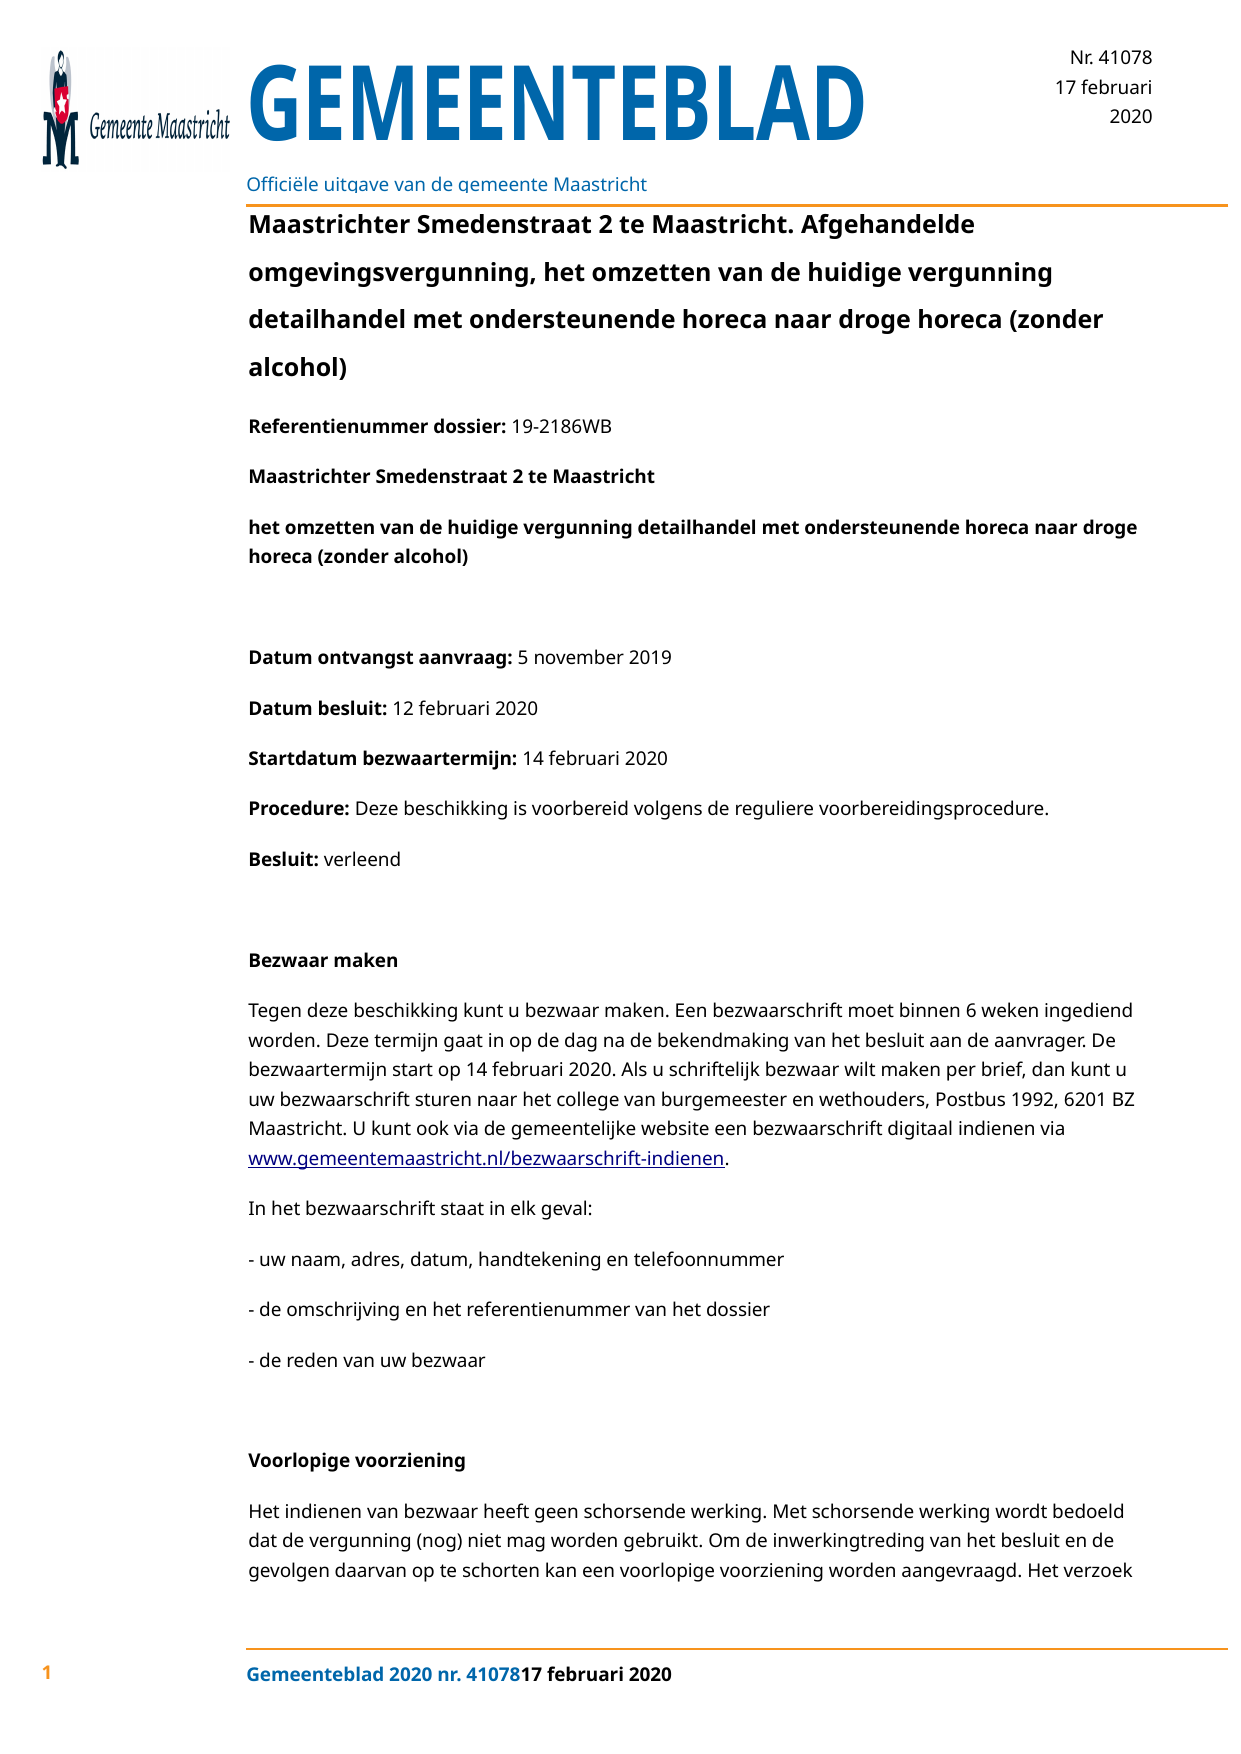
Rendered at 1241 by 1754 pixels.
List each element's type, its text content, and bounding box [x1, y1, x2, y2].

text - uw naam, adres, datum, handtekening en telefoonnummer [248, 1246, 1152, 1272]
text Tegen deze beschikking kunt u bezwaar maken. Een bezwaarschrift moet binnen 6 weken ingediend worden. Deze termijn gaat in op de dag na de bekendmaking van het besluit aan de aanvrager. De bezwaartermijn start op 14 februari 2020. Als u schriftelijk bezwaar wilt maken per brief, dan kunt u uw bezwaarschrift sturen naar het college van burgemeester en wethouders, Postbus 1992, 6201 BZ Maastricht. U kunt ook via de gemeentelijke website een bezwaarschrift digitaal indienen via www.gemeentemaastricht.nl/bezwaarschrift-indienen. [248, 997, 1152, 1171]
text Datum ontvangst aanvraag: 5 november 2019 [248, 644, 1152, 670]
text Maastrichter Smedenstraat 2 te Maastricht. Afgehandelde omgevingsvergunning, het omzetten van de huidige vergunning detailhandel met ondersteunende horeca naar droge horeca (zonder alcohol) [248, 207, 1152, 384]
text Procedure: Deze beschikking is voorbereid volgens de reguliere voorbereidingsprocedure. [248, 796, 1152, 821]
text - de reden van uw bezwaar [248, 1347, 1152, 1373]
text het omzetten van de huidige vergunning detailhandel met ondersteunende horeca naar droge horeca (zonder alcohol) [248, 514, 1152, 569]
text - de omschrijving en het referentienummer van het dossier [248, 1296, 1152, 1322]
text Voorlopige voorziening [248, 1448, 1152, 1473]
text Startdatum bezwaartermijn: 14 februari 2020 [248, 745, 1152, 771]
picture [41, 47, 231, 172]
text In het bezwaarschrift staat in elk geval: [248, 1196, 1152, 1221]
text Besluit: verleend [248, 846, 1152, 872]
text Bezwaar maken [248, 947, 1152, 973]
text Datum besluit: 12 februari 2020 [248, 695, 1152, 721]
text Referentienummer dossier: 19-2186WB [248, 413, 1152, 439]
text Het indienen van bezwaar heeft geen schorsende werking. Met schorsende werking wordt bedoeld dat de vergunning (nog) niet mag worden gebruikt. Om de inwerkingtreding van het besluit en de gevolgen daarvan op te schorten kan een voorlopige voorziening worden aangevraagd. Het verzoek [248, 1498, 1152, 1583]
text Maastrichter Smedenstraat 2 te Maastricht [248, 463, 1152, 489]
